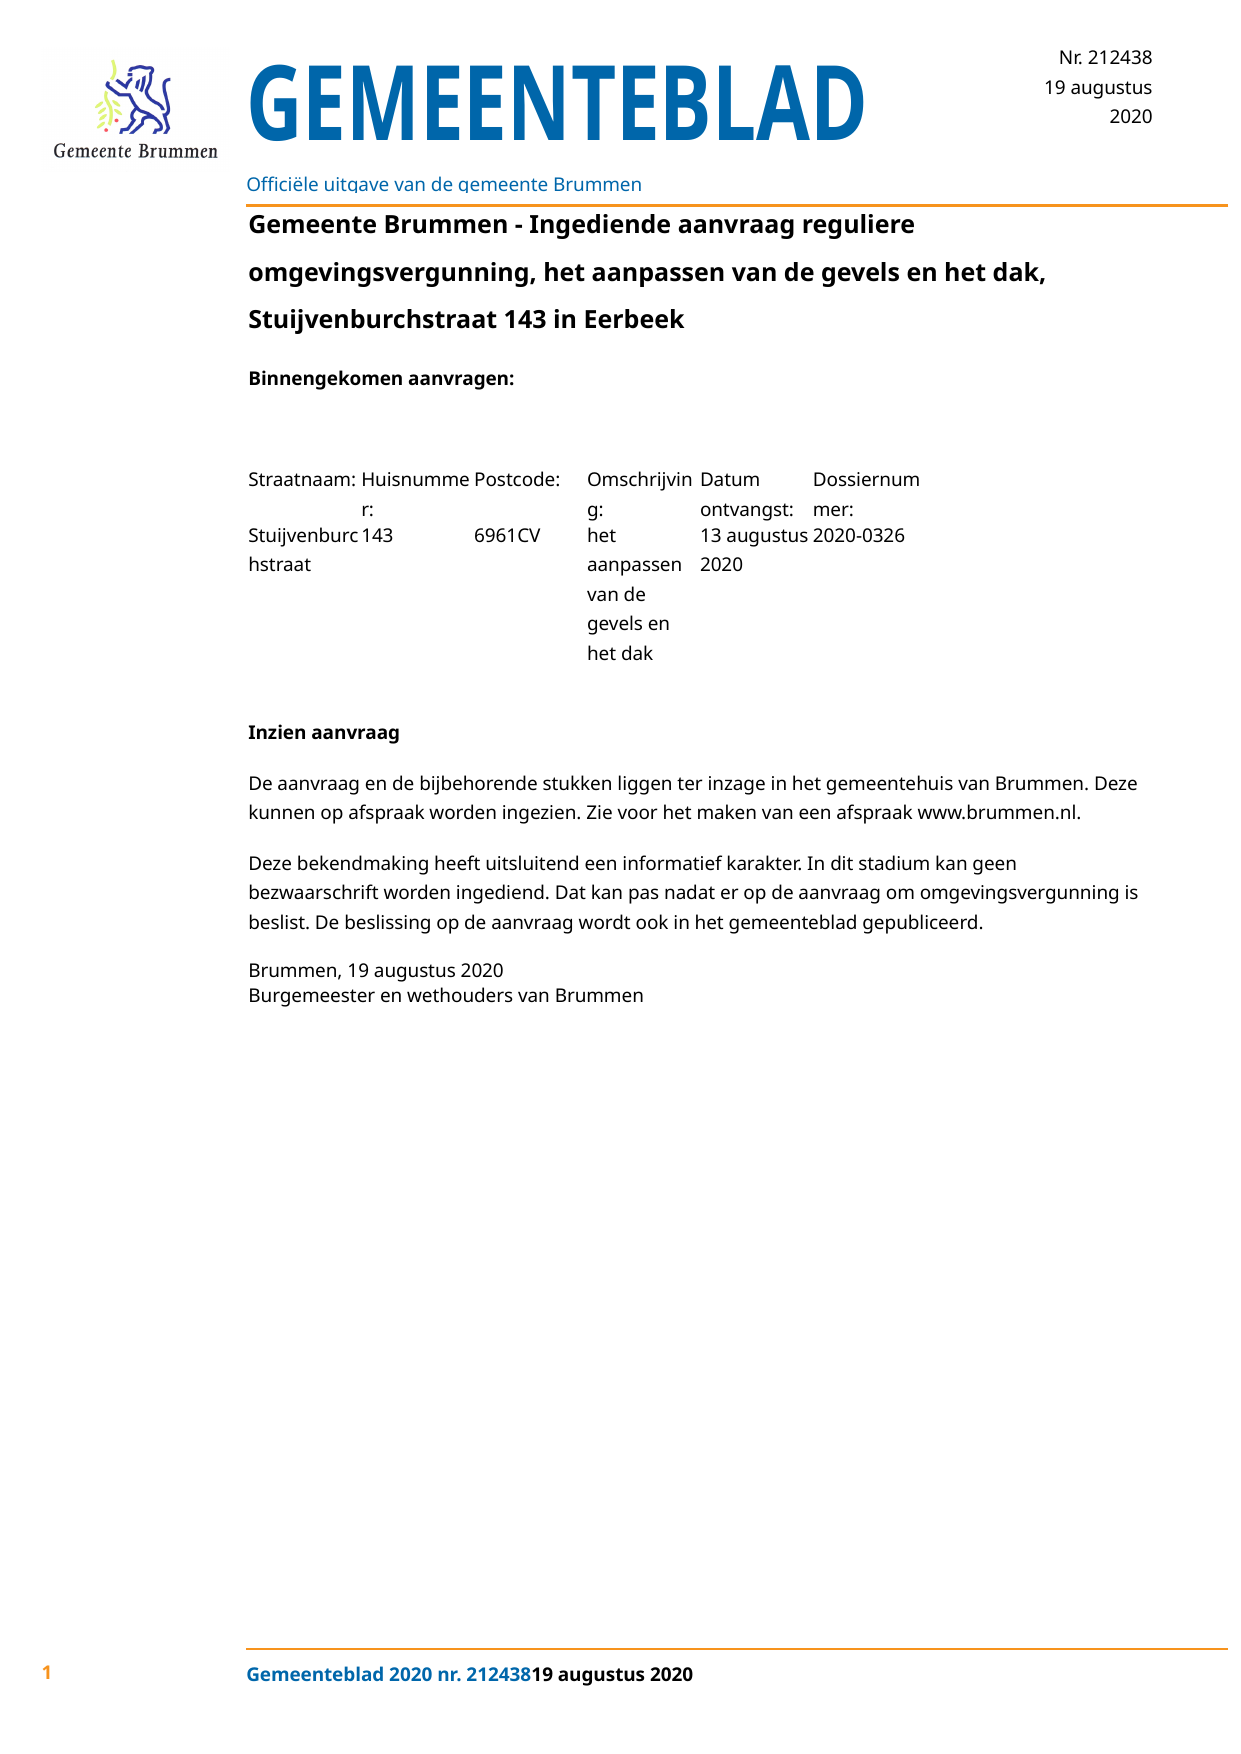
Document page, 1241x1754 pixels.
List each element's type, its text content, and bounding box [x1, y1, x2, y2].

text De aanvraag en de bijbehorende stukken liggen ter inzage in het gemeentehuis van Brummen. Deze kunnen op afspraak worden ingezien. Zie voor het maken van een afspraak www.brummen.nl. [248, 770, 1152, 825]
text Binnengekomen aanvragen: [248, 366, 1152, 391]
text Inzien aanvraag [248, 719, 1152, 745]
table_cell [1039, 522, 1152, 666]
table_cell [926, 522, 1038, 666]
text Brummen, 19 augustus 2020 [248, 957, 1152, 983]
table_cell 2020-0326 [813, 522, 926, 666]
text Gemeente Brummen - Ingediende aanvraag reguliere omgevingsvergunning, het aanpassen van de gevels en het dak, Stuijvenburchstraat 143 in Eerbeek [248, 207, 1152, 336]
table_cell het aanpassen van de gevels en het dak [587, 522, 700, 666]
table_cell 143 [361, 522, 474, 666]
table_header Dossiernummer: [813, 466, 926, 522]
table_header Omschrijving: [587, 466, 700, 522]
table_header Postcode: [474, 466, 587, 522]
table_header [926, 466, 1038, 522]
table_header Huisnummer: [361, 466, 474, 522]
table_header Straatnaam: [248, 466, 361, 522]
table_header Datum ontvangst: [700, 466, 813, 522]
table_cell Stuijvenburchstraat [248, 522, 361, 666]
table_header [1039, 466, 1152, 522]
table_cell 6961CV [474, 522, 587, 666]
text Burgemeester en wethouders van Brummen [248, 983, 1152, 1008]
text Deze bekendmaking heeft uitsluitend een informatief karakter. In dit stadium kan geen bezwaarschrift worden ingediend. Dat kan pas nadat er op de aanvraag om omgevingsvergunning is beslist. De beslissing op de aanvraag wordt ook in het gemeenteblad gepubliceerd. [248, 850, 1152, 935]
table_cell 13 augustus 2020 [700, 522, 813, 666]
picture [41, 47, 231, 172]
